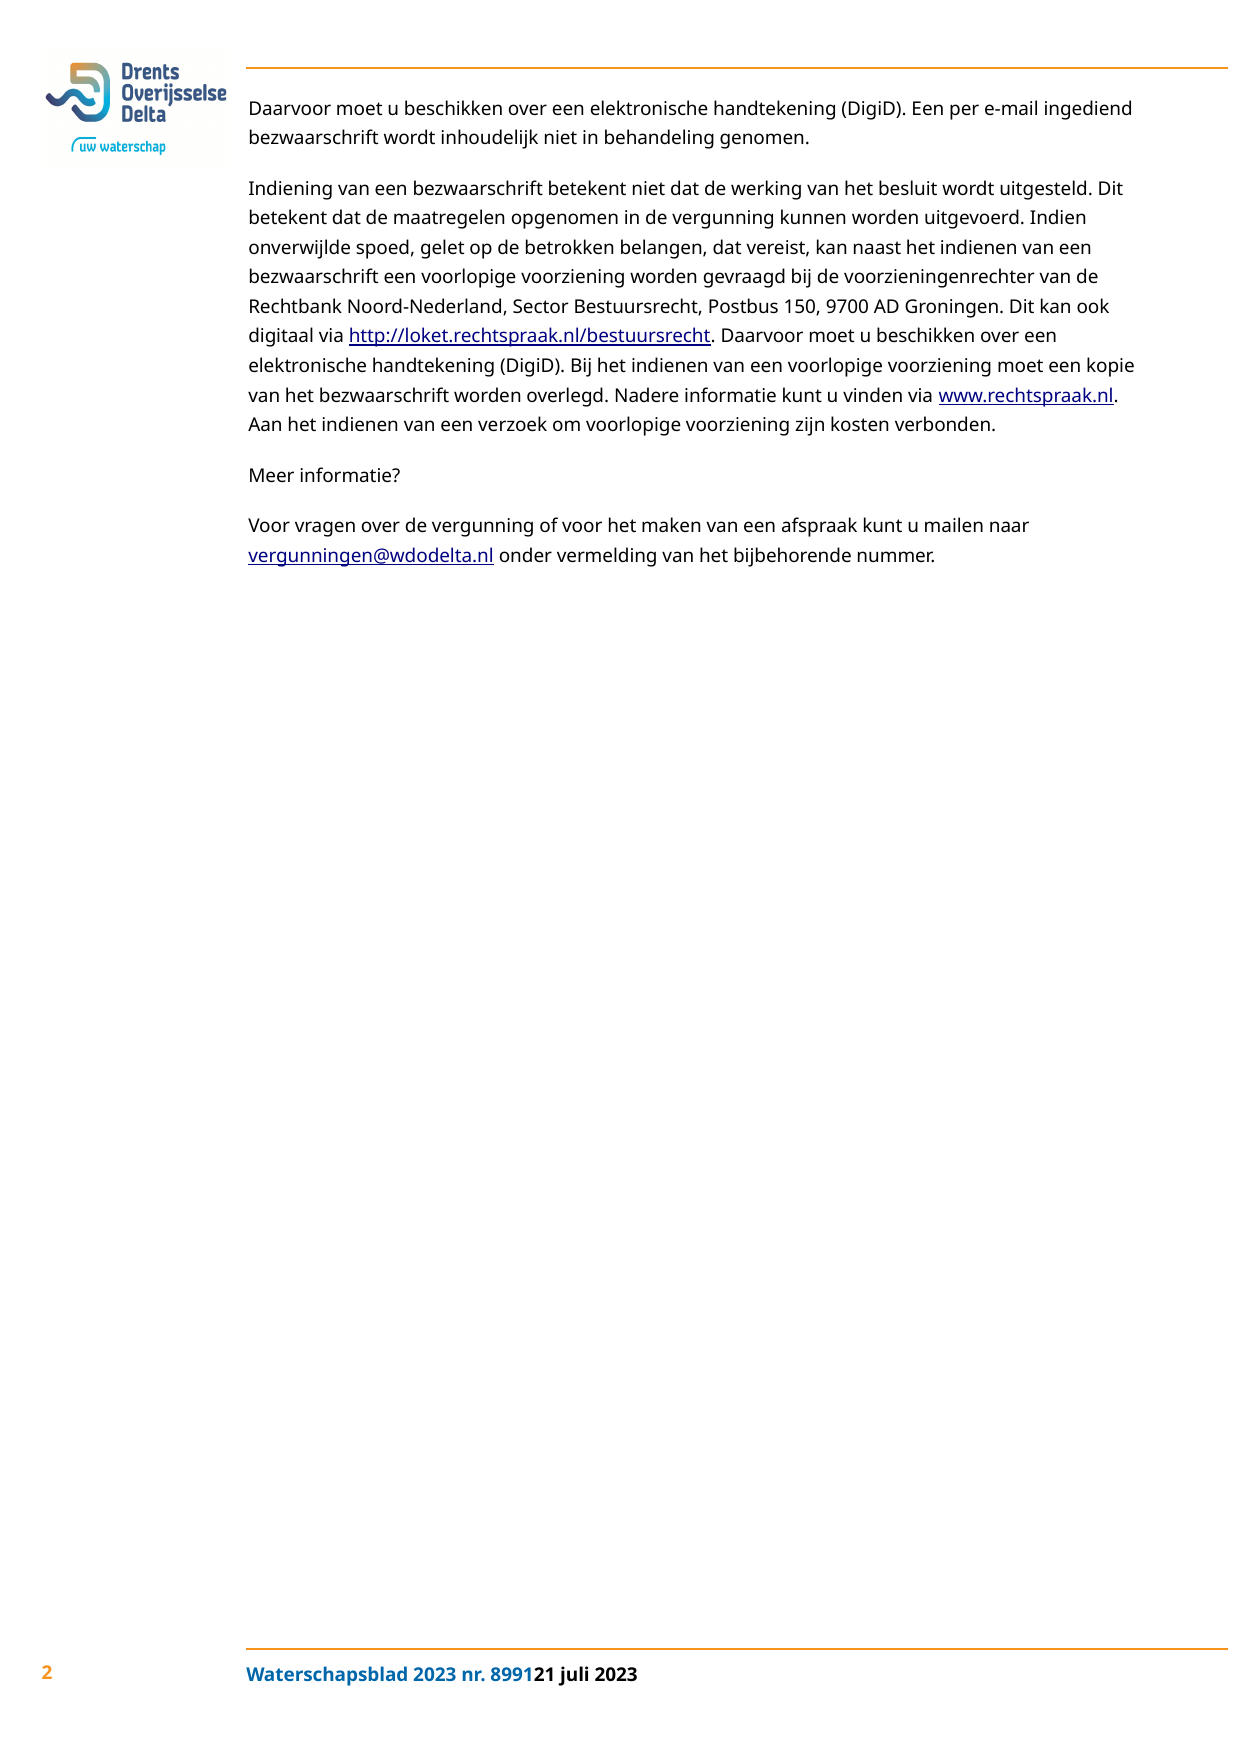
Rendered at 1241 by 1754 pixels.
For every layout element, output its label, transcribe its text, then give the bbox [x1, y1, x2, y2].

text Indiening van een bezwaarschrift betekent niet dat de werking van het besluit wordt uitgesteld. Dit betekent dat de maatregelen opgenomen in de vergunning kunnen worden uitgevoerd. Indien onverwijlde spoed, gelet op de betrokken belangen, dat vereist, kan naast het indienen van een bezwaarschrift een voorlopige voorziening worden gevraagd bij de voorzieningenrechter van de Rechtbank Noord-Nederland, Sector Bestuursrecht, Postbus 150, 9700 AD Groningen. Dit kan ook digitaal via http://loket.rechtspraak.nl/bestuursrecht. Daarvoor moet u beschikken over een elektronische handtekening (DigiD). Bij het indienen van een voorlopige voorziening moet een kopie van het bezwaarschrift worden overlegd. Nadere informatie kunt u vinden via www.rechtspraak.nl. Aan het indienen van een verzoek om voorlopige voorziening zijn kosten verbonden. [248, 175, 1152, 437]
text Daarvoor moet u beschikken over een elektronische handtekening (DigiD). Een per e-mail ingediend bezwaarschrift wordt inhoudelijk niet in behandeling genomen. [248, 95, 1152, 150]
text Voor vragen over de vergunning of voor het maken van een afspraak kunt u mailen naar vergunningen@wdodelta.nl onder vermelding van het bijbehorende nummer. [248, 512, 1152, 568]
text Meer informatie? [248, 462, 1152, 488]
picture [41, 47, 231, 172]
